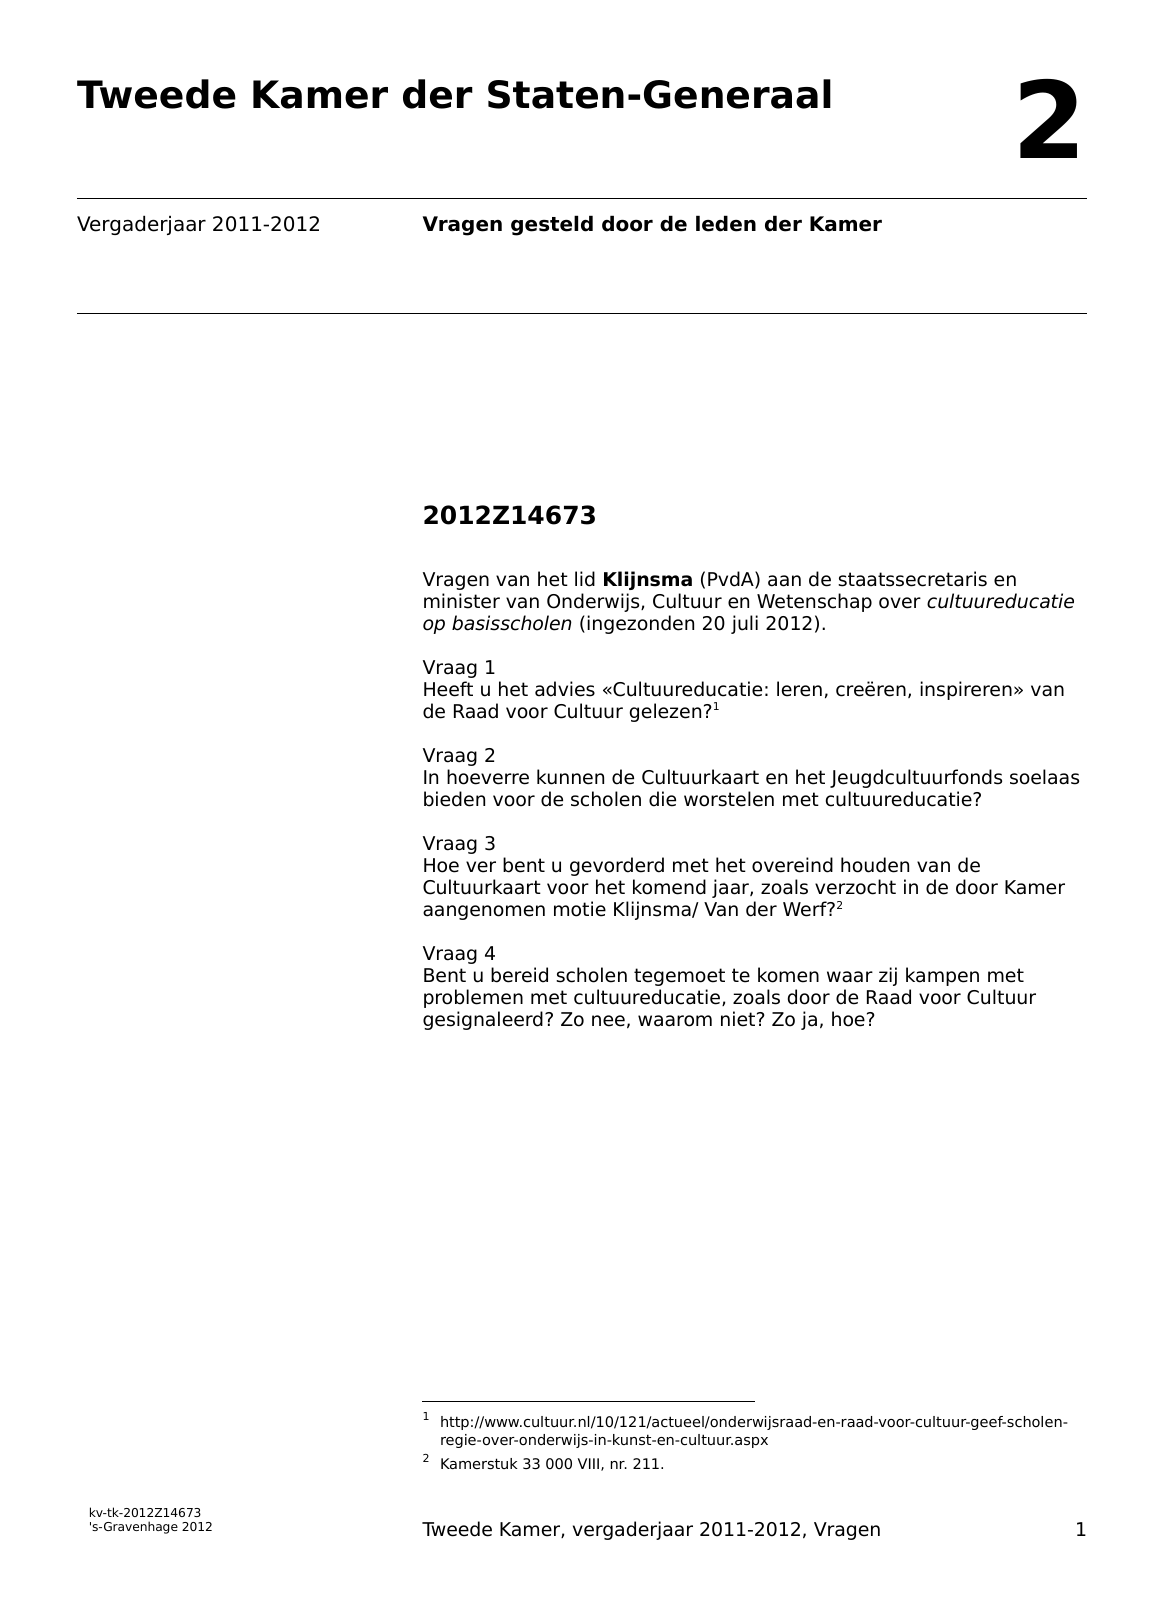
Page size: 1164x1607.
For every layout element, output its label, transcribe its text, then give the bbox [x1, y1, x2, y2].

text Vraag 4 [422, 943, 1087, 965]
text Vraag 2 [422, 745, 1087, 767]
text kv-tk-2012Z14673 [88, 1506, 323, 1520]
table_header 2 [886, 59, 1087, 198]
text 's-Gravenhage 2012 [88, 1520, 323, 1534]
table_cell Vragen gesteld door de leden der Kamer [422, 199, 1087, 313]
table_header Tweede Kamer der Staten-Generaal [77, 59, 886, 198]
text 2012Z14673 [422, 501, 1087, 531]
text In hoeverre kunnen de Cultuurkaart en het Jeugdcultuurfonds soelaas bieden voor de scholen die worstelen met cultuureducatie? [422, 767, 1087, 811]
text Vragen van het lid Klijnsma (PvdA) aan de staatssecretaris en minister van Onderwijs, Cultuur en Wetenschap over cultuureducatie op basisscholen (ingezonden 20 juli 2012). [422, 569, 1087, 635]
text Bent u bereid scholen tegemoet te komen waar zij kampen met problemen met cultuureducatie, zoals door de Raad voor Cultuur gesignaleerd? Zo nee, waarom niet? Zo ja, hoe? [422, 965, 1087, 1031]
text Vraag 3 [422, 833, 1087, 855]
text Vraag 1 [422, 657, 1087, 679]
text http://www.cultuur.nl/10/121/actueel/onderwijsraad-en-raad-voor-cultuur-geef-scholen-regie-over-onderwijs-in-kunst-en-cultuur.aspx [422, 1410, 1087, 1449]
text Hoe ver bent u gevorderd met het overeind houden van de Cultuurkaart voor het komend jaar, zoals verzocht in de door Kamer aangenomen motie Klijnsma/ Van der Werf? [422, 855, 1087, 921]
text Kamerstuk 33 000 VIII, nr. 211. [422, 1452, 1087, 1474]
table_cell Vergaderjaar 2011-2012 [77, 199, 422, 313]
text Heeft u het advies «Cultuureducatie: leren, creëren, inspireren» van de Raad voor Cultuur gelezen? [422, 679, 1087, 723]
